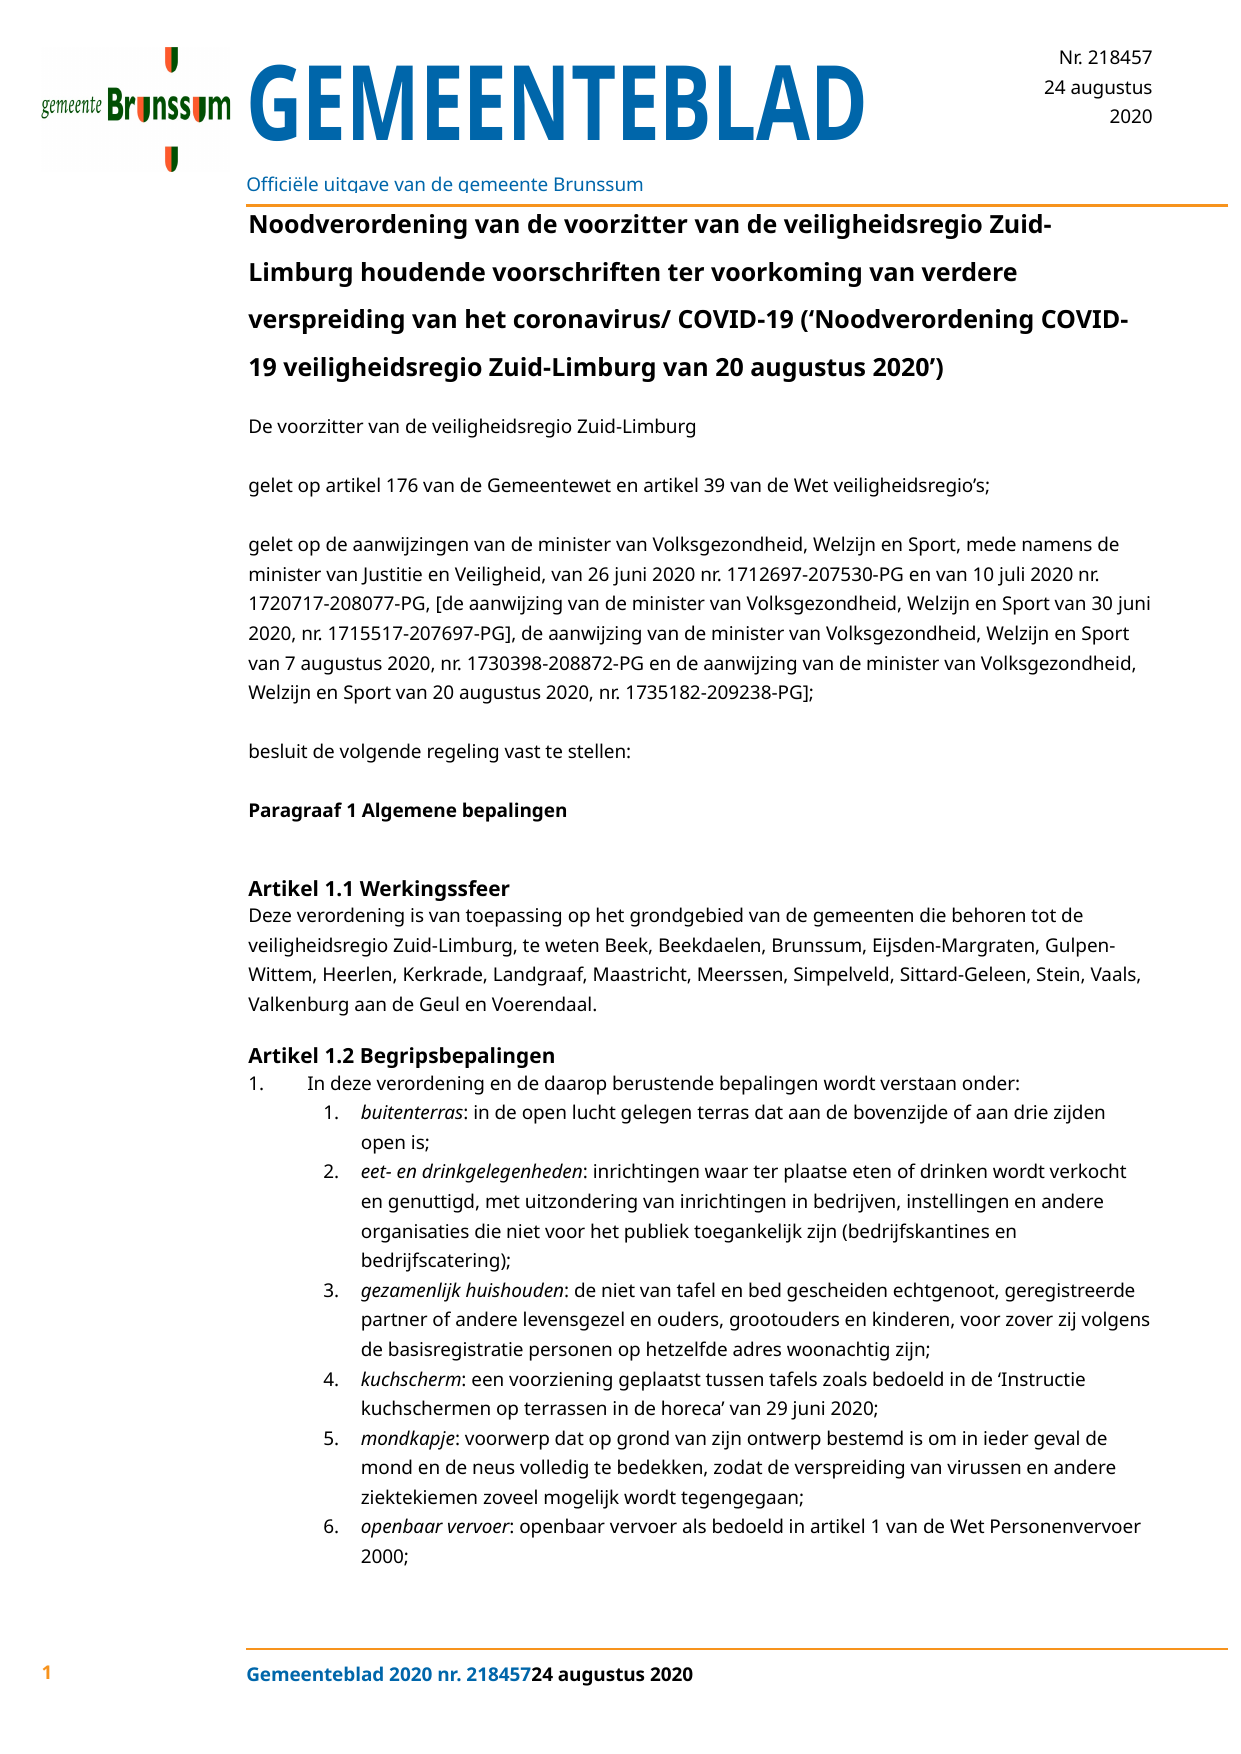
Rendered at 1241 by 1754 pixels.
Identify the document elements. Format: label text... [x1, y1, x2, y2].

list eet- en drinkgelegenheden: inrichtingen waar ter plaatse eten of drinken wordt verkocht en genuttigd, met uitzondering van inrichtingen in bedrijven, instellingen en andere organisaties die niet voor het publiek toegankelijk zijn (bedrijfskantines en bedrijfscatering); [323, 1159, 1152, 1273]
list mondkapje: voorwerp dat op grond van zijn ontwerp bestemd is om in ieder geval de mond en de neus volledig te bedekken, zodat de verspreiding van virussen en andere ziektekiemen zoveel mogelijk wordt tegengegaan; [323, 1425, 1152, 1510]
text Artikel 1.1 Werkingssfeer [248, 874, 1152, 902]
text Paragraaf 1 Algemene bepalingen [248, 798, 1152, 823]
picture [41, 47, 231, 172]
text Noodverordening van de voorzitter van de veiligheidsregio Zuid-Limburg houdende voorschriften ter voorkoming van verdere verspreiding van het coronavirus/ COVID-19 (‘Noodverordening COVID-19 veiligheidsregio Zuid-Limburg van 20 augustus 2020’) [248, 207, 1152, 384]
text gelet op de aanwijzingen van de minister van Volksgezondheid, Welzijn en Sport, mede namens de minister van Justitie en Veiligheid, van 26 juni 2020 nr. 1712697-207530-PG en van 10 juli 2020 nr. 1720717-208077-PG, [de aanwijzing van de minister van Volksgezondheid, Welzijn en Sport van 30 juni 2020, nr. 1715517-207697-PG], de aanwijzing van de minister van Volksgezondheid, Welzijn en Sport van 7 augustus 2020, nr. 1730398-208872-PG en de aanwijzing van de minister van Volksgezondheid, Welzijn en Sport van 20 augustus 2020, nr. 1735182-209238-PG]; [248, 531, 1152, 705]
text De voorzitter van de veiligheidsregio Zuid-Limburg [248, 413, 1152, 439]
list openbaar vervoer: openbaar vervoer als bedoeld in artikel 1 van de Wet Personenvervoer 2000; [323, 1514, 1152, 1569]
list gezamenlijk huishouden: de niet van tafel en bed gescheiden echtgenoot, geregistreerde partner of andere levensgezel en ouders, grootouders en kinderen, voor zover zij volgens de basisregistratie personen op hetzelfde adres woonachtig zijn; [323, 1277, 1152, 1362]
text Artikel 1.2 Begripsbepalingen [248, 1041, 1152, 1070]
list In deze verordening en de daarop berustende bepalingen wordt verstaan onder: [248, 1070, 1152, 1096]
text gelet op artikel 176 van de Gemeentewet en artikel 39 van de Wet veiligheidsregio’s; [248, 472, 1152, 498]
text Deze verordening is van toepassing op het grondgebied van de gemeenten die behoren tot de veiligheidsregio Zuid-Limburg, te weten Beek, Beekdaelen, Brunssum, Eijsden-Margraten, Gulpen-Wittem, Heerlen, Kerkrade, Landgraaf, Maastricht, Meerssen, Simpelveld, Sittard-Geleen, Stein, Vaals, Valkenburg aan de Geul en Voerendaal. [248, 902, 1152, 1017]
text besluit de volgende regeling vast te stellen: [248, 738, 1152, 764]
list buitenterras: in de open lucht gelegen terras dat aan de bovenzijde of aan drie zijden open is; [323, 1099, 1152, 1155]
list kuchscherm: een voorziening geplaatst tussen tafels zoals bedoeld in de ‘Instructie kuchschermen op terrassen in de horeca’ van 29 juni 2020; [323, 1366, 1152, 1421]
